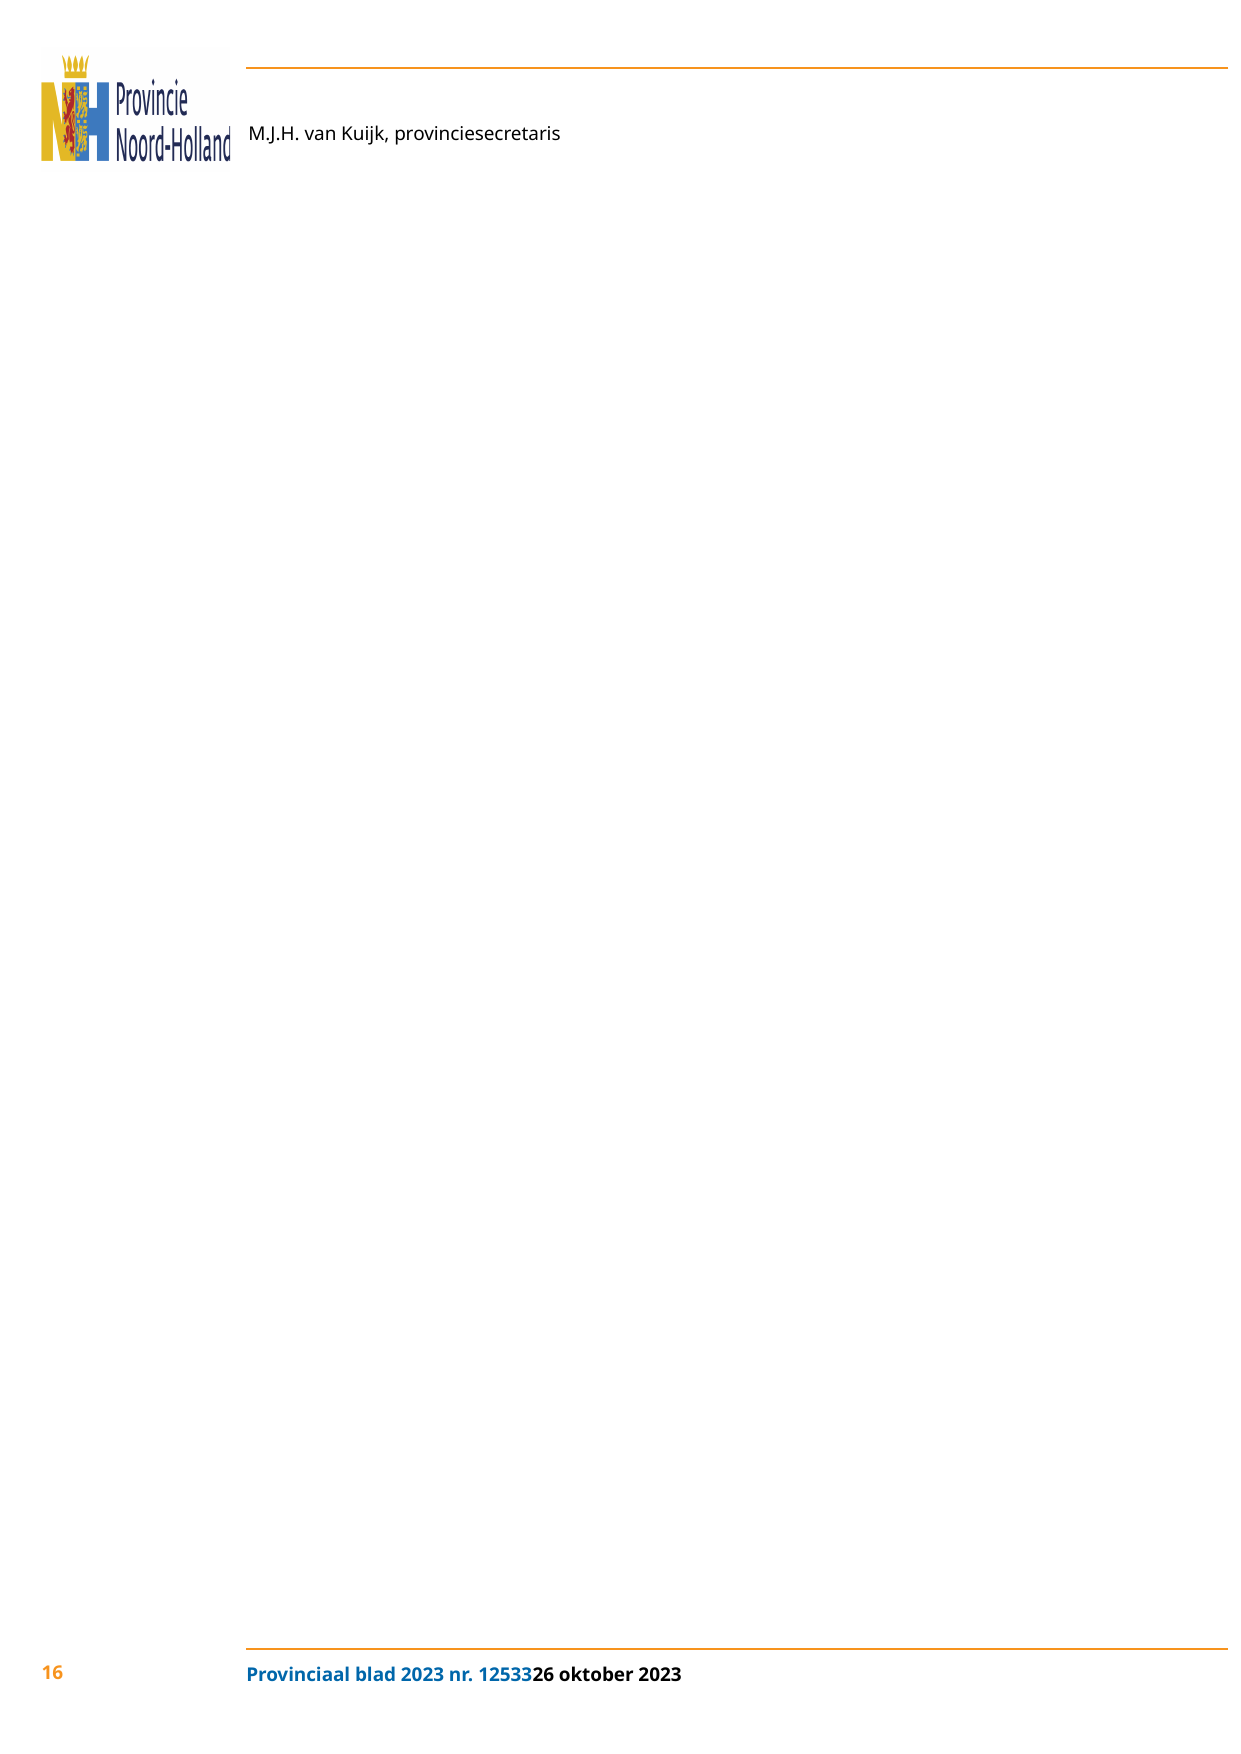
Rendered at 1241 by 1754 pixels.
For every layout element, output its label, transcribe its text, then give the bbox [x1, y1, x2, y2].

picture [41, 47, 231, 172]
text M.J.H. van Kuijk, provinciesecretaris [248, 121, 1152, 146]
